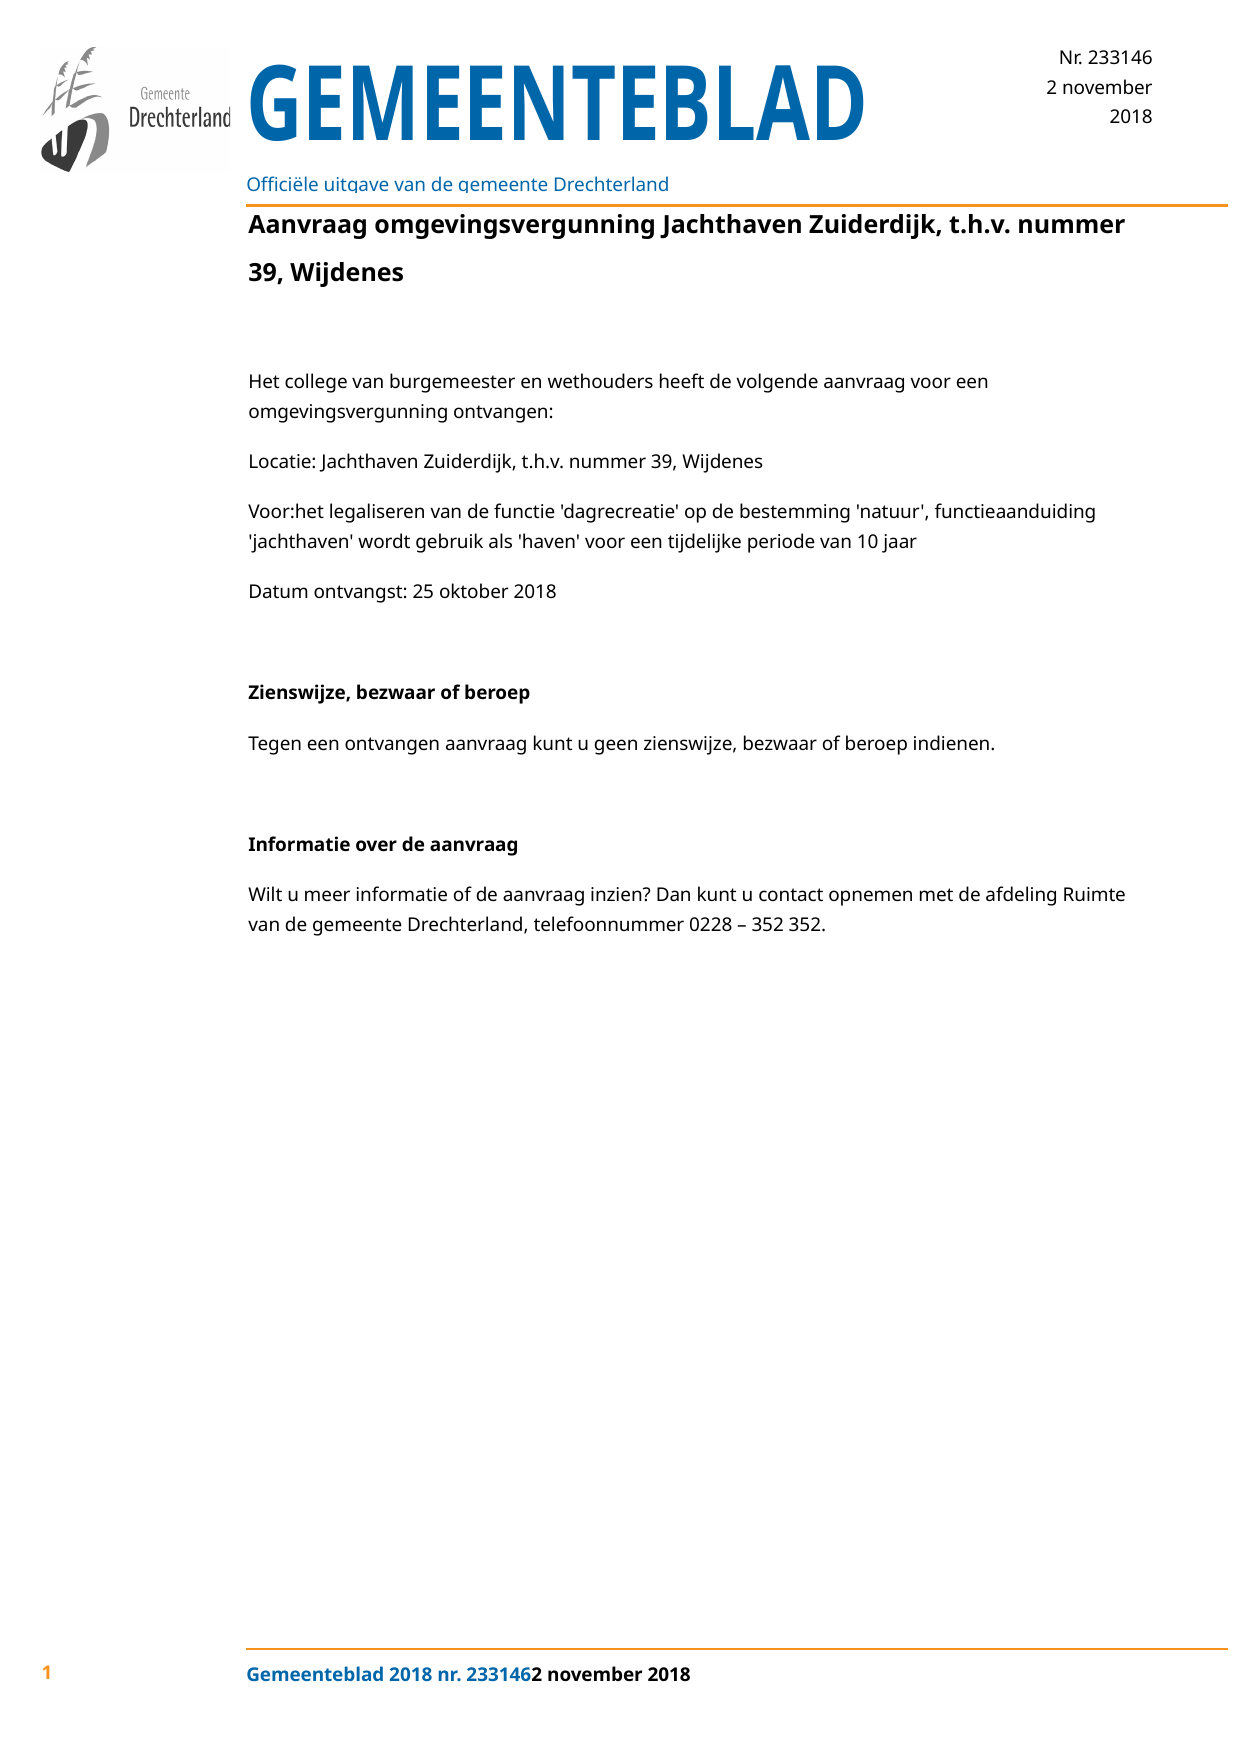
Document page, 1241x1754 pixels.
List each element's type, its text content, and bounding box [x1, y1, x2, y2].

text Informatie over de aanvraag [248, 831, 1152, 857]
text Datum ontvangst: 25 oktober 2018 [248, 579, 1152, 604]
text Tegen een ontvangen aanvraag kunt u geen zienswijze, bezwaar of beroep indienen. [248, 730, 1152, 756]
text Locatie: Jachthaven Zuiderdijk, t.h.v. nummer 39, Wijdenes [248, 448, 1152, 474]
text Het college van burgemeester en wethouders heeft de volgende aanvraag voor een omgevingsvergunning ontvangen: [248, 368, 1152, 424]
text Aanvraag omgevingsvergunning Jachthaven Zuiderdijk, t.h.v. nummer 39, Wijdenes [248, 207, 1152, 288]
picture [41, 47, 231, 172]
text Wilt u meer informatie of de aanvraag inzien? Dan kunt u contact opnemen met de afdeling Ruimte van de gemeente Drechterland, telefoonnummer 0228 – 352 352. [248, 881, 1152, 937]
text Zienswijze, bezwaar of beroep [248, 679, 1152, 705]
text Voor:het legaliseren van de functie 'dagrecreatie' op de bestemming 'natuur', functieaanduiding 'jachthaven' wordt gebruik als 'haven' voor een tijdelijke periode van 10 jaar [248, 499, 1152, 554]
